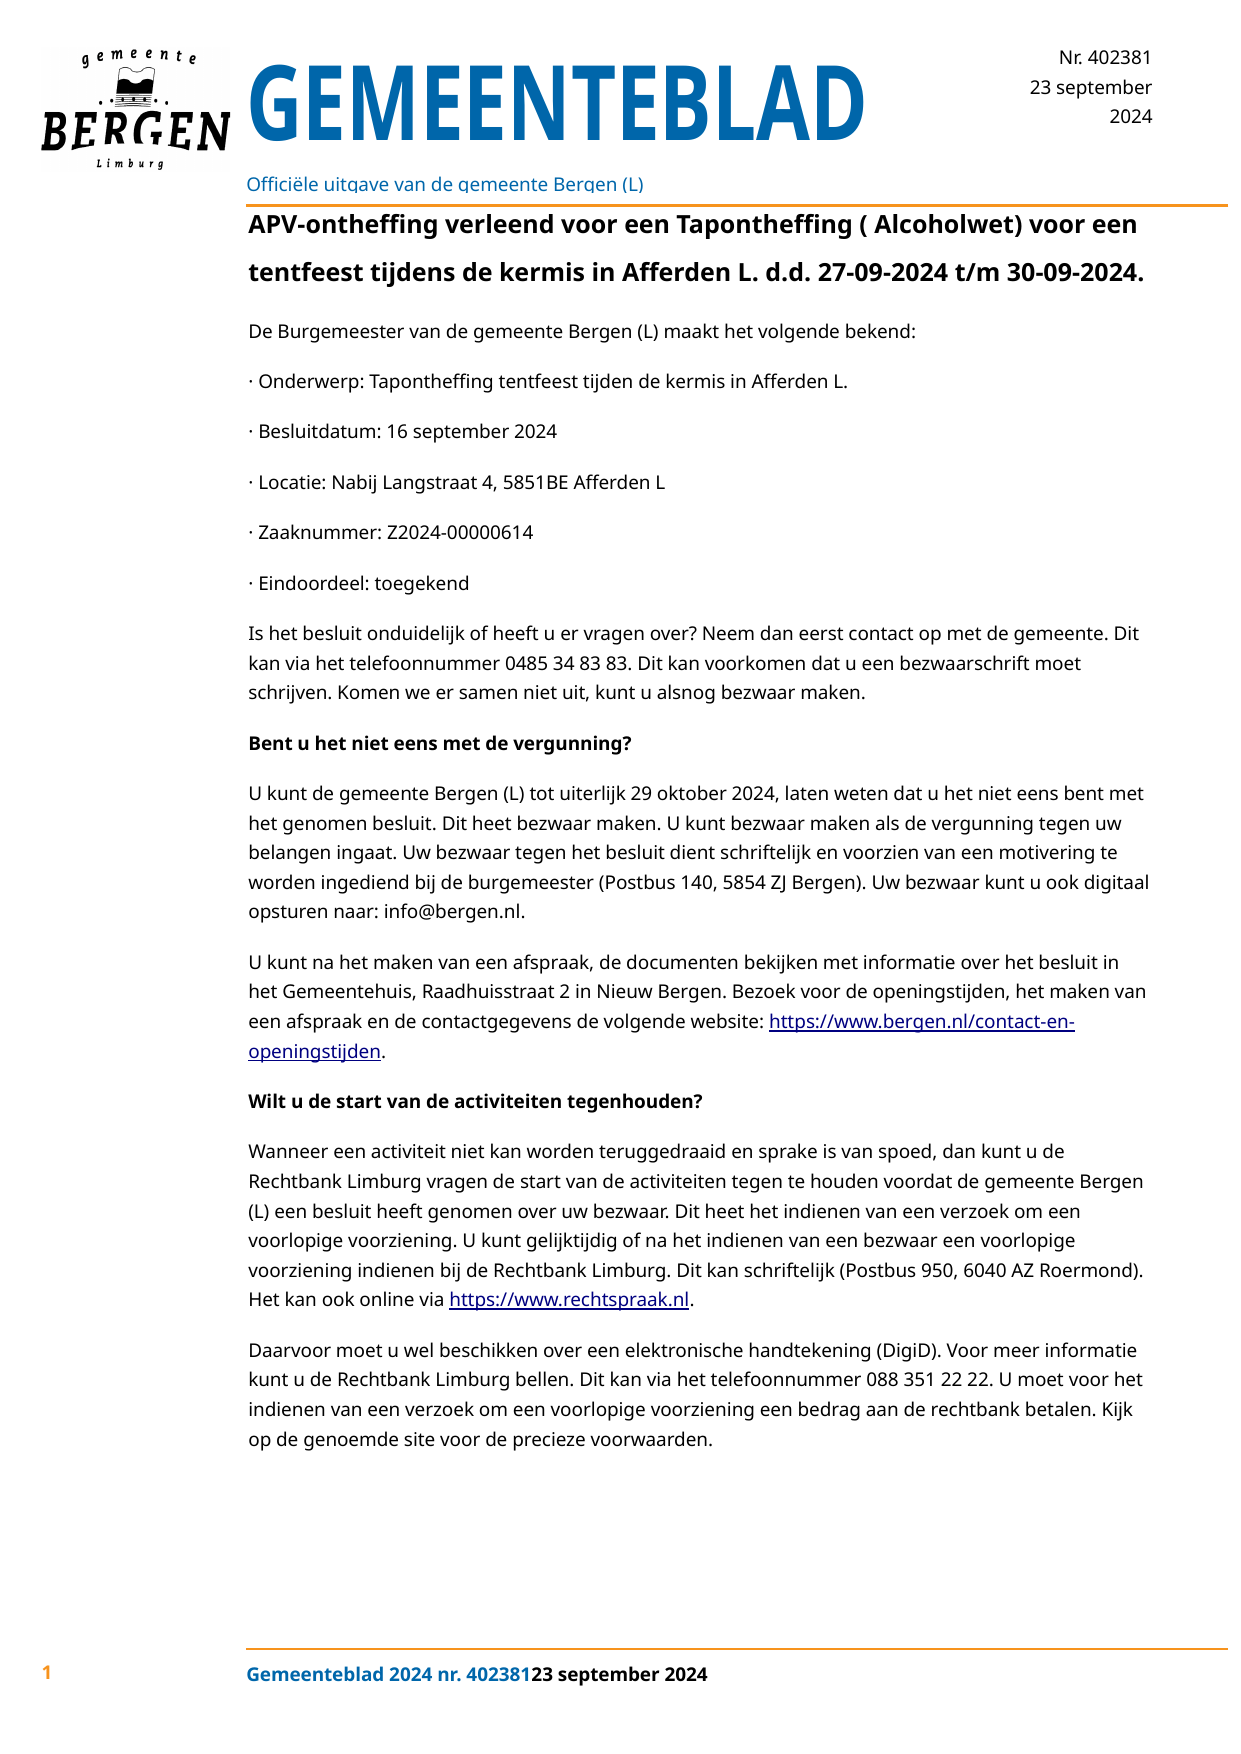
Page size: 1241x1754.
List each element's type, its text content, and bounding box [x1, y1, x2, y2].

picture [41, 47, 231, 172]
text · Besluitdatum: 16 september 2024 [248, 419, 1152, 444]
text · Eindoordeel: toegekend [248, 570, 1152, 596]
text Daarvoor moet u wel beschikken over een elektronische handtekening (DigiD). Voor meer informatie kunt u de Rechtbank Limburg bellen. Dit kan via het telefoonnummer 088 351 22 22. U moet voor het indienen van een verzoek om een voorlopige voorziening een bedrag aan de rechtbank betalen. Kijk op de genoemde site voor de precieze voorwaarden. [248, 1337, 1152, 1452]
text · Locatie: Nabij Langstraat 4, 5851BE Afferden L [248, 469, 1152, 495]
text U kunt na het maken van een afspraak, de documenten bekijken met informatie over het besluit in het Gemeentehuis, Raadhuisstraat 2 in Nieuw Bergen. Bezoek voor de openingstijden, het maken van een afspraak en de contactgegevens de volgende website: https://www.bergen.nl/contact-en-openingstijden. [248, 949, 1152, 1064]
text U kunt de gemeente Bergen (L) tot uiterlijk 29 oktober 2024, laten weten dat u het niet eens bent met het genomen besluit. Dit heet bezwaar maken. U kunt bezwaar maken als de vergunning tegen uw belangen ingaat. Uw bezwaar tegen het besluit dient schriftelijk en voorzien van een motivering te worden ingediend bij de burgemeester (Postbus 140, 5854 ZJ Bergen). Uw bezwaar kunt u ook digitaal opsturen naar: info@bergen.nl. [248, 780, 1152, 924]
text Wilt u de start van de activiteiten tegenhouden? [248, 1088, 1152, 1114]
text Is het besluit onduidelijk of heeft u er vragen over? Neem dan eerst contact op met de gemeente. Dit kan via het telefoonnummer 0485 34 83 83. Dit kan voorkomen dat u een bezwaarschrift moet schrijven. Komen we er samen niet uit, kunt u alsnog bezwaar maken. [248, 620, 1152, 705]
text Bent u het niet eens met de vergunning? [248, 730, 1152, 756]
text · Zaaknummer: Z2024-00000614 [248, 519, 1152, 545]
text De Burgemeester van de gemeente Bergen (L) maakt het volgende bekend: [248, 318, 1152, 344]
text Wanneer een activiteit niet kan worden teruggedraaid en sprake is van spoed, dan kunt u de Rechtbank Limburg vragen de start van de activiteiten tegen te houden voordat de gemeente Bergen (L) een besluit heeft genomen over uw bezwaar. Dit heet het indienen van een verzoek om een voorlopige voorziening. U kunt gelijktijdig of na het indienen van een bezwaar een voorlopige voorziening indienen bij de Rechtbank Limburg. Dit kan schriftelijk (Postbus 950, 6040 AZ Roermond). Het kan ook online via https://www.rechtspraak.nl. [248, 1139, 1152, 1312]
text · Onderwerp: Tapontheffing tentfeest tijden de kermis in Afferden L. [248, 368, 1152, 394]
text APV-ontheffing verleend voor een Tapontheffing ( Alcoholwet) voor een tentfeest tijdens de kermis in Afferden L. d.d. 27-09-2024 t/m 30-09-2024. [248, 207, 1152, 288]
